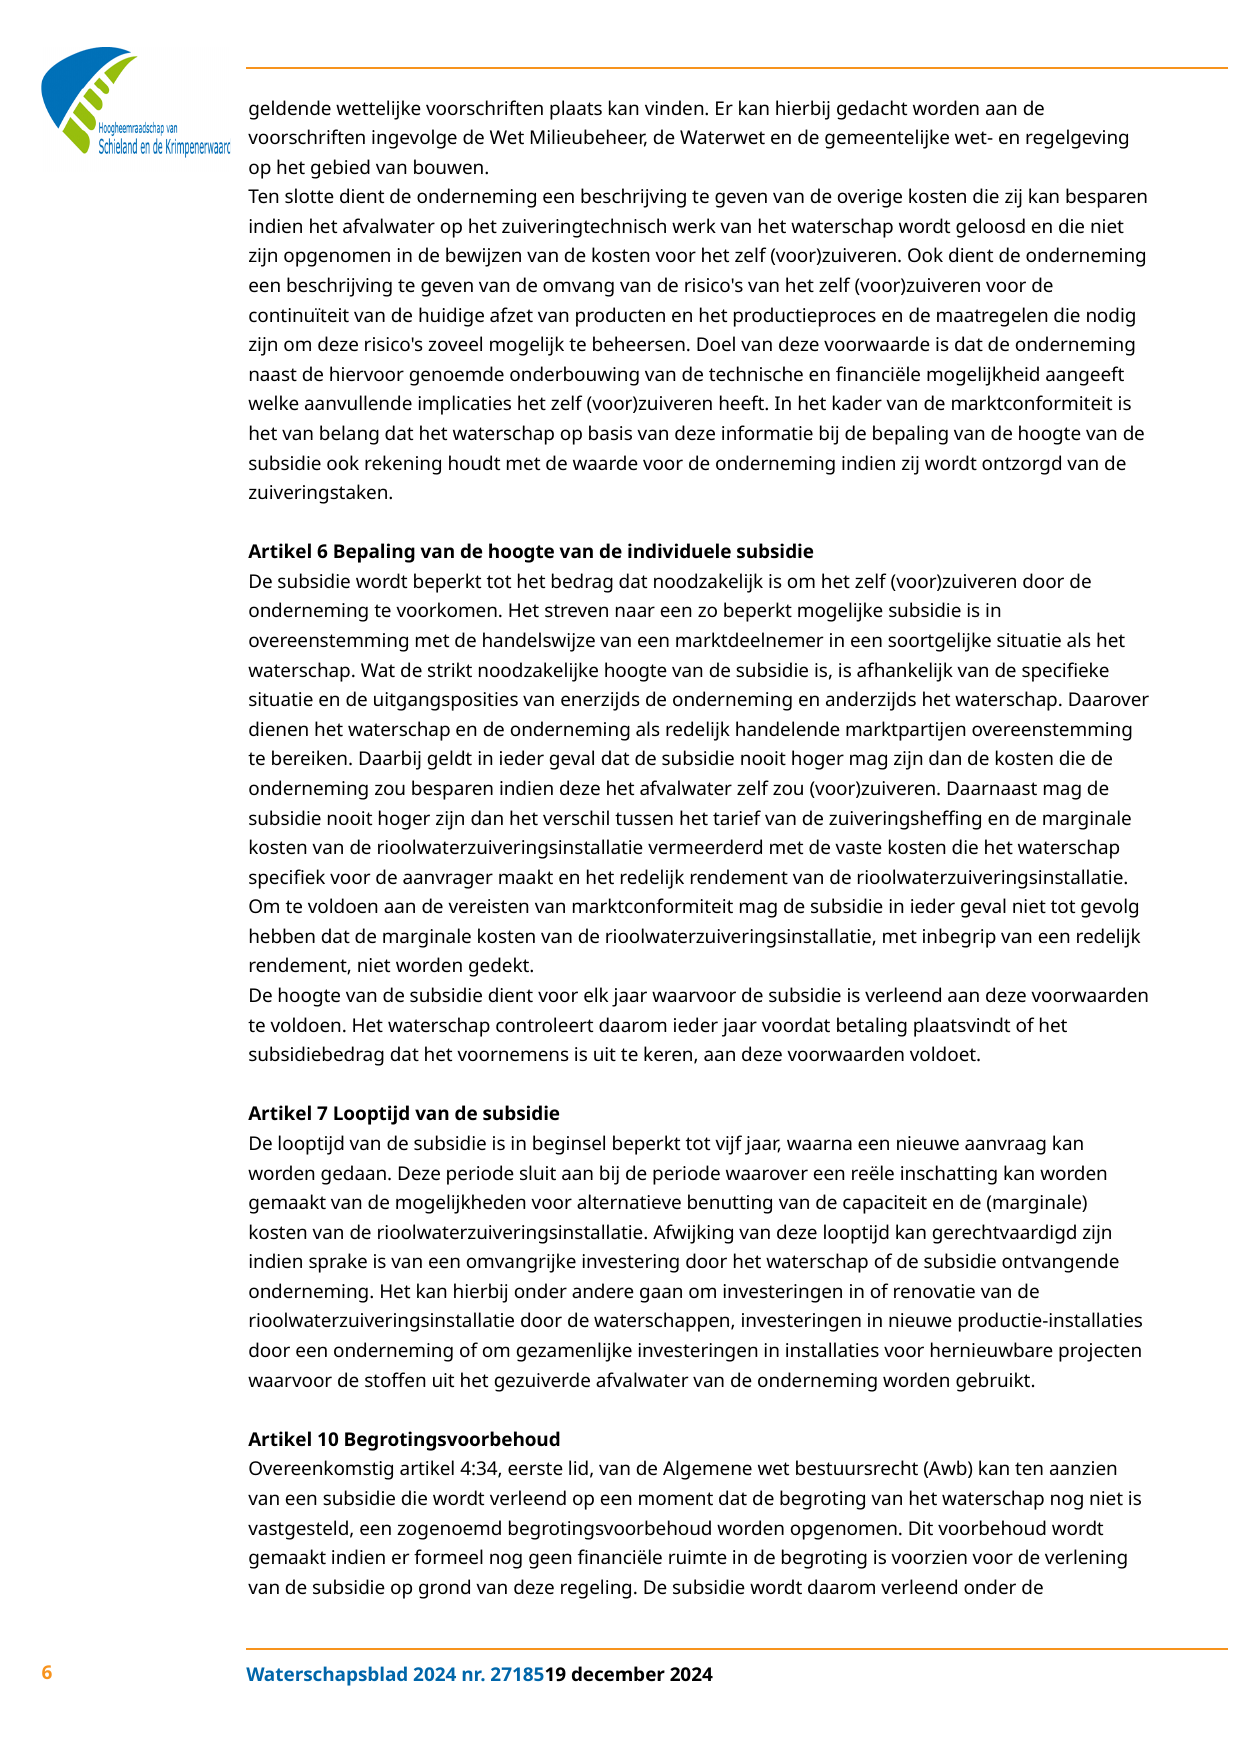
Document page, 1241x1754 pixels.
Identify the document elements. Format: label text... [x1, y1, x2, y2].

text De looptijd van de subsidie is in beginsel beperkt tot vijf jaar, waarna een nieuwe aanvraag kan worden gedaan. Deze periode sluit aan bij de periode waarover een reële inschatting kan worden gemaakt van de mogelijkheden voor alternatieve benutting van de capaciteit en de (marginale) kosten van de rioolwaterzuiveringsinstallatie. Afwijking van deze looptijd kan gerechtvaardigd zijn indien sprake is van een omvangrijke investering door het waterschap of de subsidie ontvangende onderneming. Het kan hierbij onder andere gaan om investeringen in of renovatie van de rioolwaterzuiveringsinstallatie door de waterschappen, investeringen in nieuwe productie-installaties door een onderneming of om gezamenlijke investeringen in installaties voor hernieuwbare projecten waarvoor de stoffen uit het gezuiverde afvalwater van de onderneming worden gebruikt. [248, 1130, 1152, 1393]
text De subsidie wordt beperkt tot het bedrag dat noodzakelijk is om het zelf (voor)zuiveren door de onderneming te voorkomen. Het streven naar een zo beperkt mogelijke subsidie is in overeenstemming met de handelswijze van een marktdeelnemer in een soortgelijke situatie als het waterschap. Wat de strikt noodzakelijke hoogte van de subsidie is, is afhankelijk van de specifieke situatie en de uitgangsposities van enerzijds de onderneming en anderzijds het waterschap. Daarover dienen het waterschap en de onderneming als redelijk handelende marktpartijen overeenstemming te bereiken. Daarbij geldt in ieder geval dat de subsidie nooit hoger mag zijn dan de kosten die de onderneming zou besparen indien deze het afvalwater zelf zou (voor)zuiveren. Daarnaast mag de subsidie nooit hoger zijn dan het verschil tussen het tarief van de zuiveringsheffing en de marginale kosten van de rioolwaterzuiveringsinstallatie vermeerderd met de vaste kosten die het waterschap specifiek voor de aanvrager maakt en het redelijk rendement van de rioolwaterzuiveringsinstallatie. Om te voldoen aan de vereisten van marktconformiteit mag de subsidie in ieder geval niet tot gevolg hebben dat de marginale kosten van de rioolwaterzuiveringsinstallatie, met inbegrip van een redelijk rendement, niet worden gedekt. [248, 568, 1152, 978]
picture [41, 47, 231, 172]
text Overeenkomstig artikel 4:34, eerste lid, van de Algemene wet bestuursrecht (Awb) kan ten aanzien van een subsidie die wordt verleend op een moment dat de begroting van het waterschap nog niet is vastgesteld, een zogenoemd begrotingsvoorbehoud worden opgenomen. Dit voorbehoud wordt gemaakt indien er formeel nog geen financiële ruimte in de begroting is voorzien voor de verlening van de subsidie op grond van deze regeling. De subsidie wordt daarom verleend onder de [248, 1456, 1152, 1600]
text geldende wettelijke voorschriften plaats kan vinden. Er kan hierbij gedacht worden aan de voorschriften ingevolge de Wet Milieubeheer, de Waterwet en de gemeentelijke wet- en regelgeving op het gebied van bouwen. [248, 95, 1152, 180]
text Artikel 6 Bepaling van de hoogte van de individuele subsidie [248, 538, 1152, 564]
text Artikel 10 Begrotingsvoorbehoud [248, 1426, 1152, 1452]
text Ten slotte dient de onderneming een beschrijving te geven van de overige kosten die zij kan besparen indien het afvalwater op het zuiveringtechnisch werk van het waterschap wordt geloosd en die niet zijn opgenomen in de bewijzen van de kosten voor het zelf (voor)zuiveren. Ook dient de onderneming een beschrijving te geven van de omvang van de risico's van het zelf (voor)zuiveren voor de continuïteit van de huidige afzet van producten en het productieproces en de maatregelen die nodig zijn om deze risico's zoveel mogelijk te beheersen. Doel van deze voorwaarde is dat de onderneming naast de hiervoor genoemde onderbouwing van de technische en financiële mogelijkheid aangeeft welke aanvullende implicaties het zelf (voor)zuiveren heeft. In het kader van de marktconformiteit is het van belang dat het waterschap op basis van deze informatie bij de bepaling van de hoogte van de subsidie ook rekening houdt met de waarde voor de onderneming indien zij wordt ontzorgd van de zuiveringstaken. [248, 183, 1152, 505]
text De hoogte van de subsidie dient voor elk jaar waarvoor de subsidie is verleend aan deze voorwaarden te voldoen. Het waterschap controleert daarom ieder jaar voordat betaling plaatsvindt of het subsidiebedrag dat het voornemens is uit te keren, aan deze voorwaarden voldoet. [248, 982, 1152, 1067]
text Artikel 7 Looptijd van de subsidie [248, 1101, 1152, 1126]
